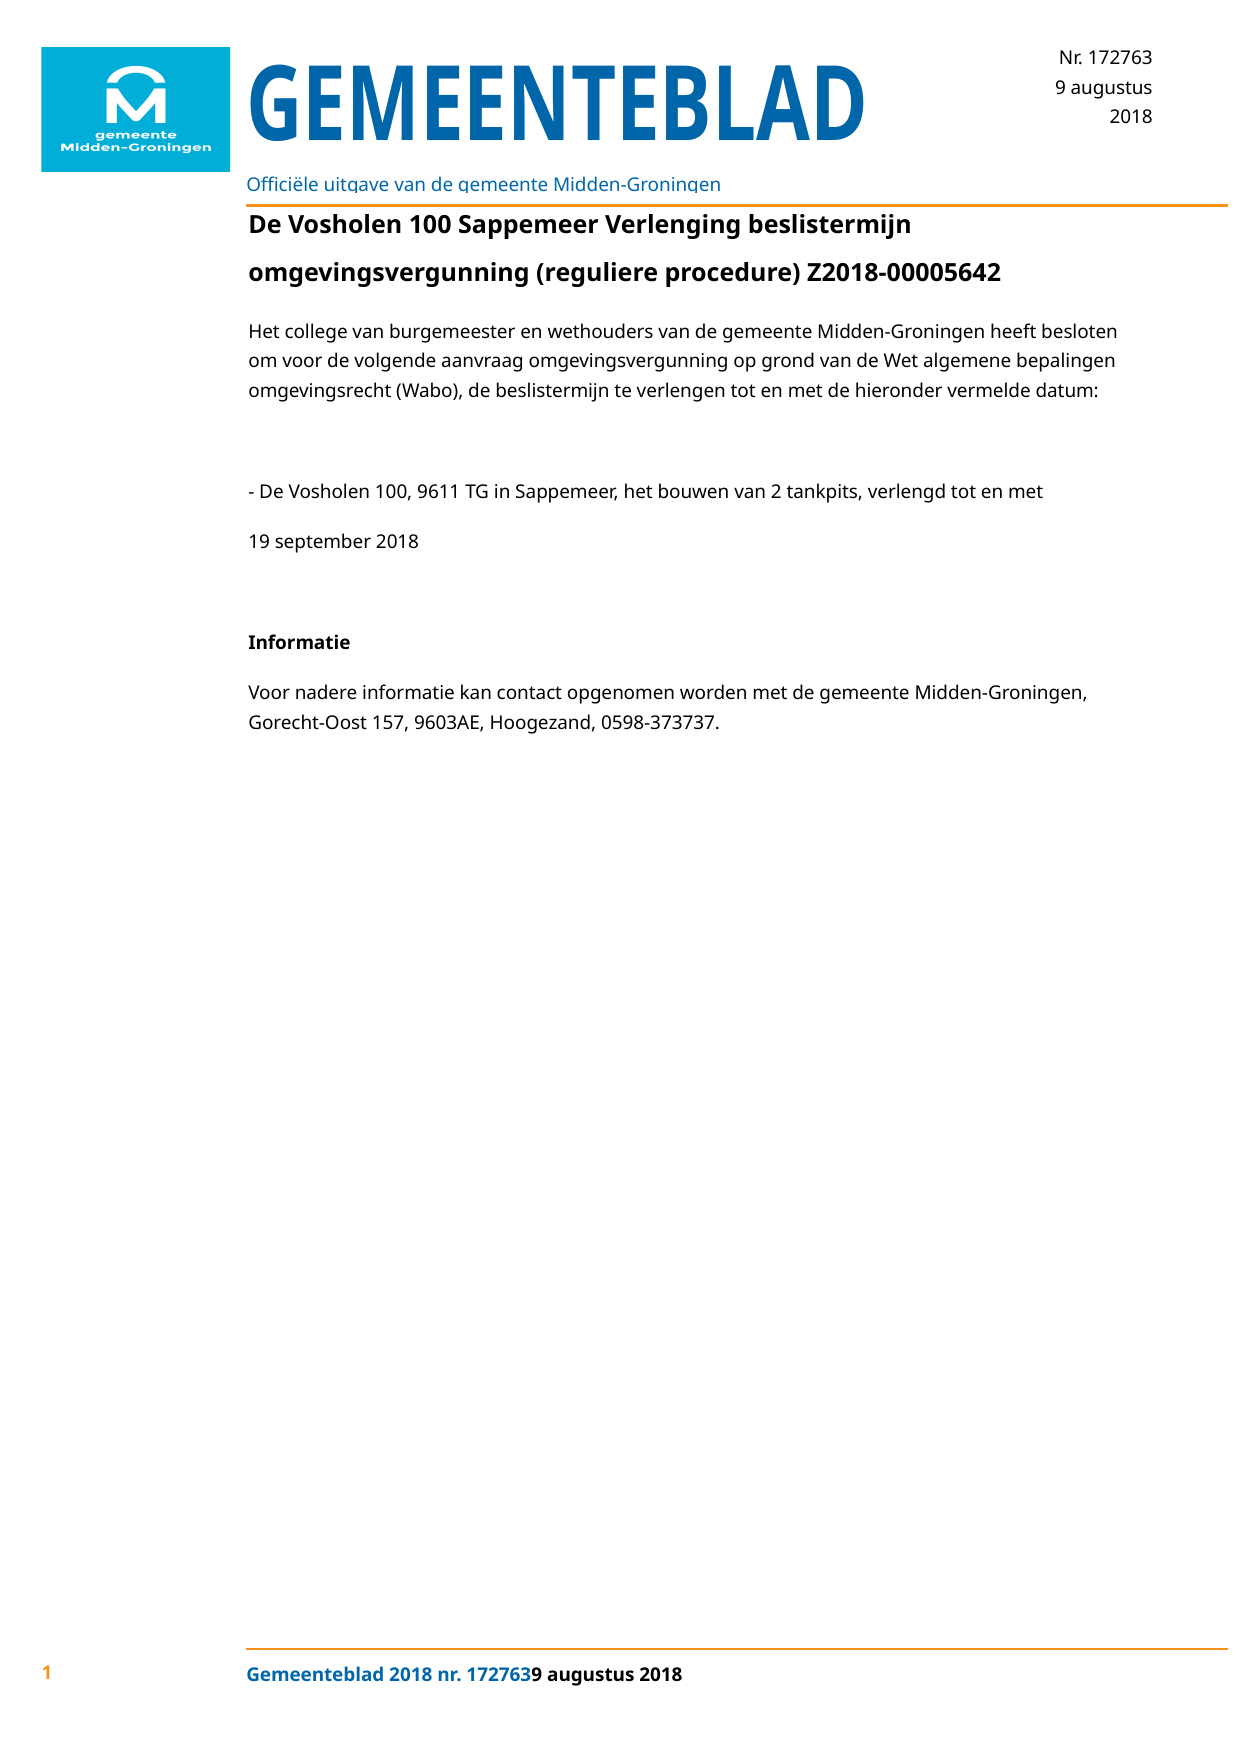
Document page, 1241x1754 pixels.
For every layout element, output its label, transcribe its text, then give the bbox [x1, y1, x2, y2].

text De Vosholen 100 Sappemeer Verlenging beslistermijn omgevingsvergunning (reguliere procedure) Z2018-00005642 [248, 207, 1152, 288]
picture [107, 89, 165, 122]
text Voor nadere informatie kan contact opgenomen worden met de gemeente Midden-Groningen, Gorecht-Oost 157, 9603AE, Hoogezand, 0598-373737. [248, 679, 1152, 735]
text Het college van burgemeester en wethouders van de gemeente Midden-Groningen heeft besloten om voor de volgende aanvraag omgevingsvergunning op grond van de Wet algemene bepalingen omgevingsrecht (Wabo), de beslistermijn te verlengen tot en met de hieronder vermelde datum: [248, 318, 1152, 403]
picture [108, 66, 164, 82]
text 19 september 2018 [248, 528, 1152, 554]
picture [184, 146, 190, 153]
text - De Vosholen 100, 9611 TG in Sappemeer, het bouwen van 2 tankpits, verlengd tot en met [248, 478, 1152, 504]
text Informatie [248, 629, 1152, 655]
